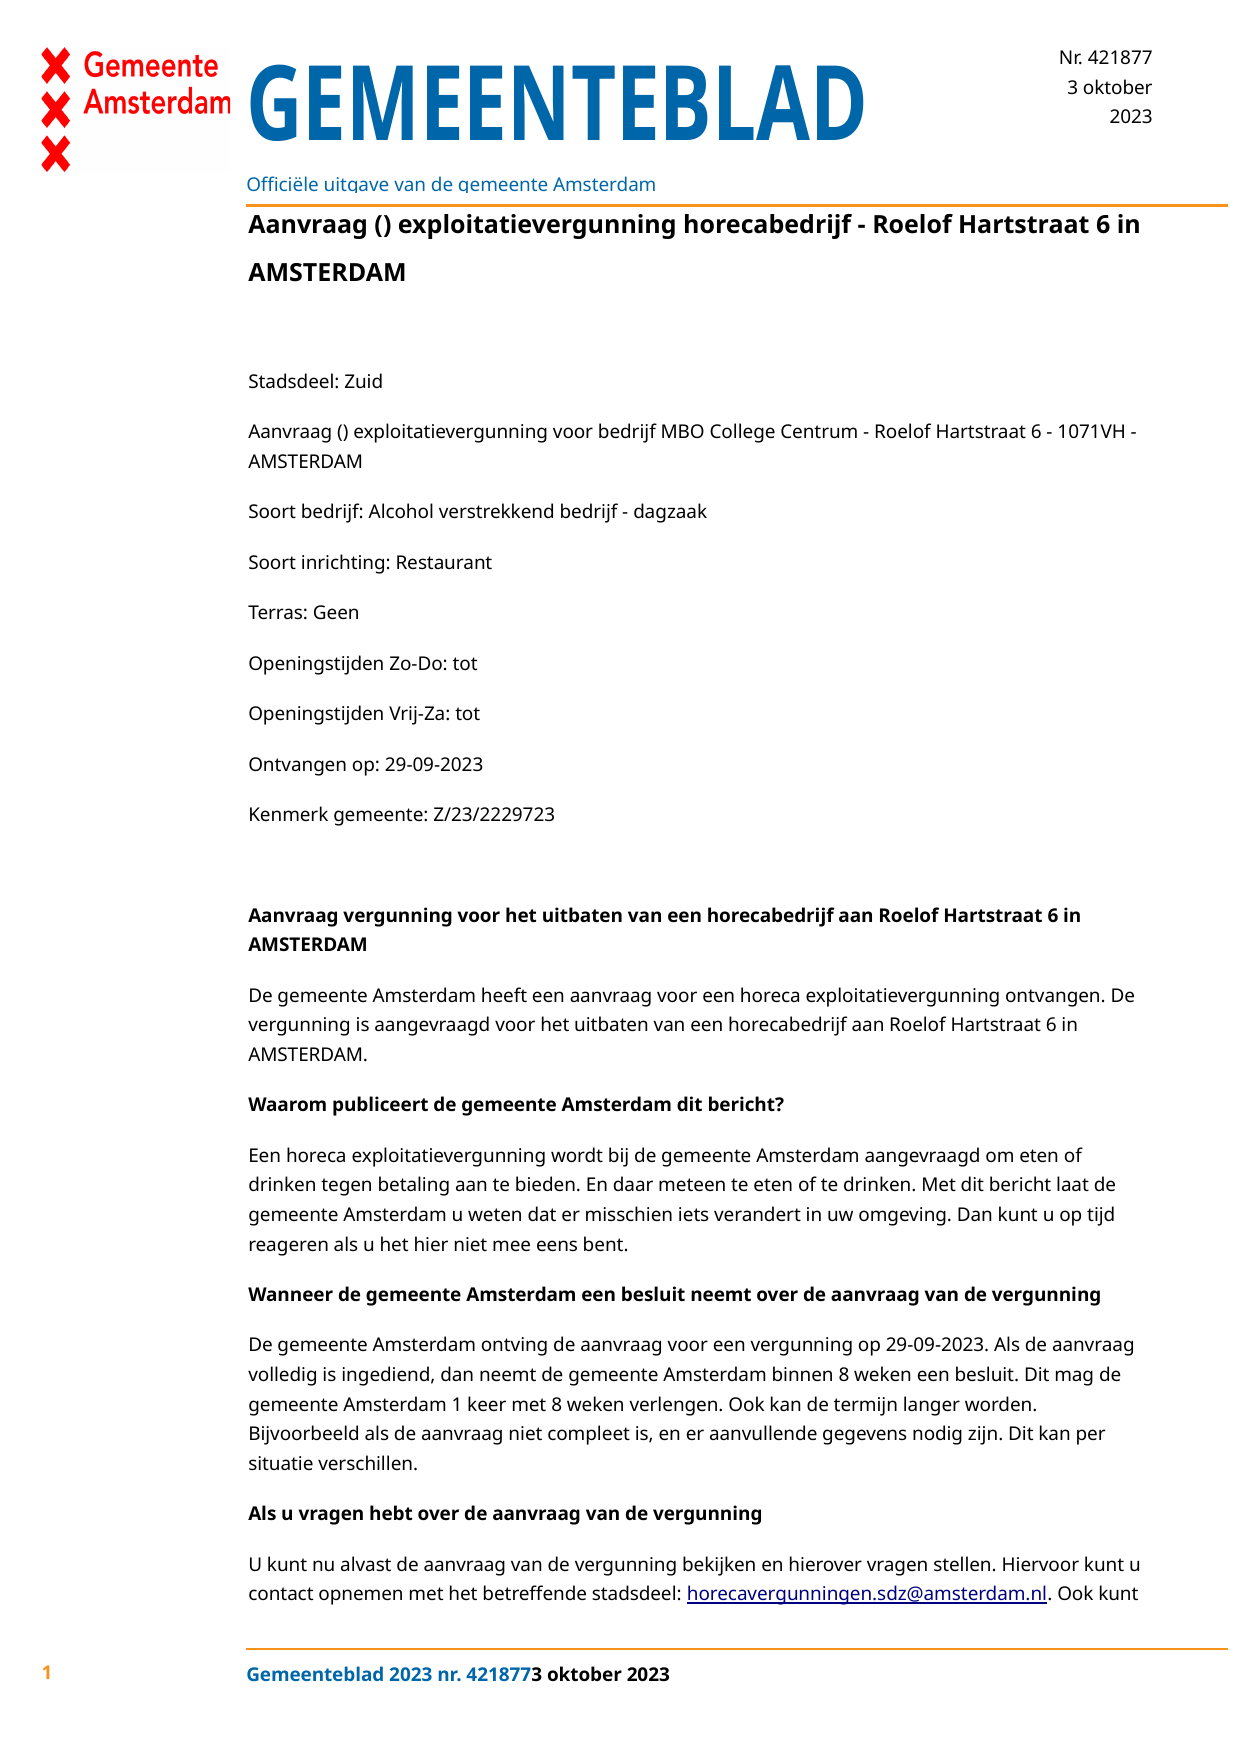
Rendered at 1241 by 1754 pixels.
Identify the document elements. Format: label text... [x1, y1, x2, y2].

text De gemeente Amsterdam heeft een aanvraag voor een horeca exploitatievergunning ontvangen. De vergunning is aangevraagd voor het uitbaten van een horecabedrijf aan Roelof Hartstraat 6 in AMSTERDAM. [248, 982, 1152, 1067]
text Kenmerk gemeente: Z/23/2229723 [248, 801, 1152, 827]
text Waarom publiceert de gemeente Amsterdam dit bericht? [248, 1092, 1152, 1117]
text Een horeca exploitatievergunning wordt bij de gemeente Amsterdam aangevraagd om eten of drinken tegen betaling aan te bieden. En daar meteen te eten of te drinken. Met dit bericht laat de gemeente Amsterdam u weten dat er misschien iets verandert in uw omgeving. Dan kunt u op tijd reageren als u het hier niet mee eens bent. [248, 1142, 1152, 1257]
text Aanvraag () exploitatievergunning horecabedrijf - Roelof Hartstraat 6 in AMSTERDAM [248, 207, 1152, 288]
text De gemeente Amsterdam ontving de aanvraag voor een vergunning op 29-09-2023. Als de aanvraag volledig is ingediend, dan neemt de gemeente Amsterdam binnen 8 weken een besluit. Dit mag de gemeente Amsterdam 1 keer met 8 weken verlengen. Ook kan de termijn langer worden. Bijvoorbeeld als de aanvraag niet compleet is, en er aanvullende gegevens nodig zijn. Dit kan per situatie verschillen. [248, 1332, 1152, 1476]
text Ontvangen op: 29-09-2023 [248, 751, 1152, 777]
text Aanvraag vergunning voor het uitbaten van een horecabedrijf aan Roelof Hartstraat 6 in AMSTERDAM [248, 902, 1152, 957]
text Openingstijden Zo-Do: tot [248, 650, 1152, 676]
text U kunt nu alvast de aanvraag van de vergunning bekijken en hierover vragen stellen. Hiervoor kunt u contact opnemen met het betreffende stadsdeel: horecavergunningen.sdz@amsterdam.nl. Ook kunt [248, 1551, 1152, 1606]
picture [41, 47, 231, 172]
text Stadsdeel: Zuid [248, 368, 1152, 394]
text Aanvraag () exploitatievergunning voor bedrijf MBO College Centrum - Roelof Hartstraat 6 - 1071VH - AMSTERDAM [248, 419, 1152, 474]
text Openingstijden Vrij-Za: tot [248, 700, 1152, 726]
text Soort bedrijf: Alcohol verstrekkend bedrijf - dagzaak [248, 499, 1152, 524]
text Als u vragen hebt over de aanvraag van de vergunning [248, 1500, 1152, 1526]
text Terras: Geen [248, 599, 1152, 625]
text Wanneer de gemeente Amsterdam een besluit neemt over de aanvraag van de vergunning [248, 1281, 1152, 1307]
text Soort inrichting: Restaurant [248, 549, 1152, 575]
